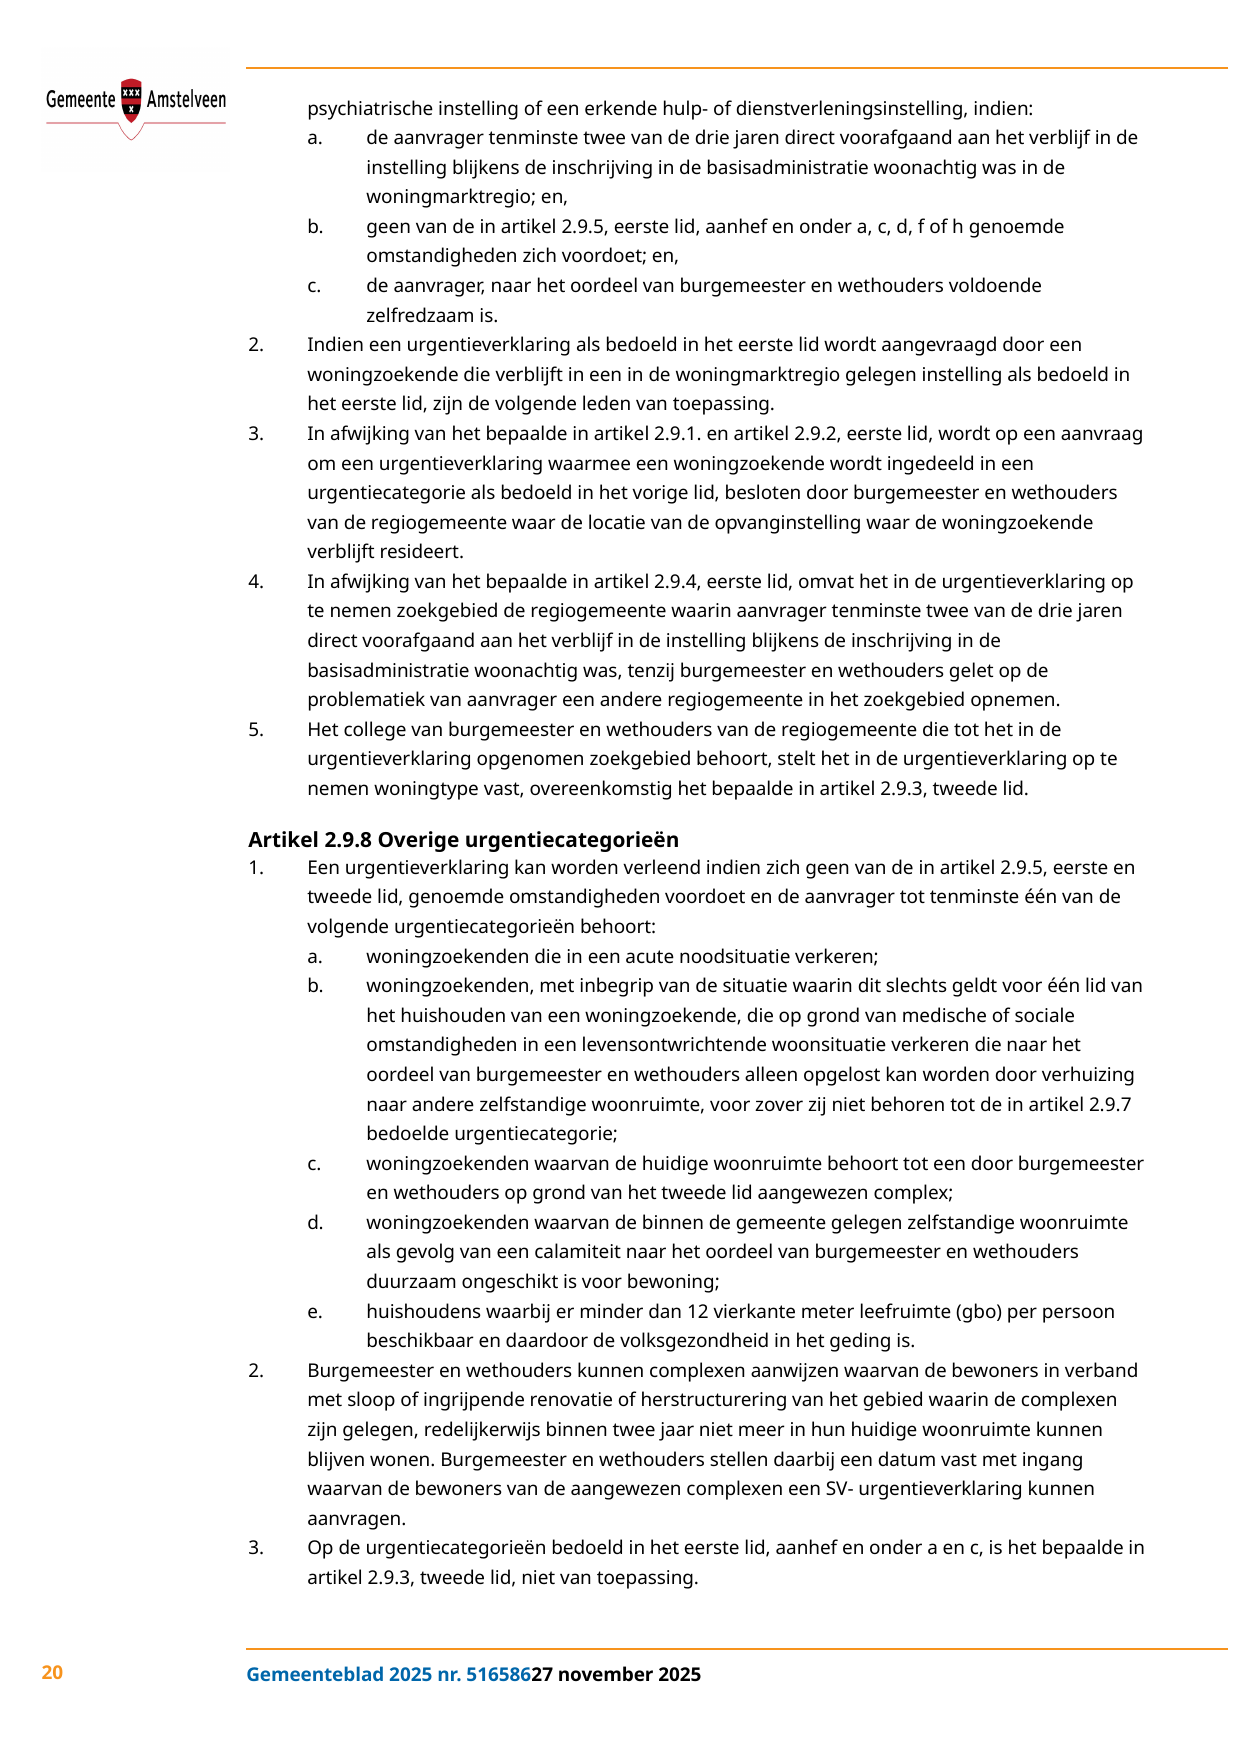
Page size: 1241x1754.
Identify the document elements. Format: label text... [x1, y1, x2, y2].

list Burgemeester en wethouders kunnen complexen aanwijzen waarvan de bewoners in verband met sloop of ingrijpende renovatie of herstructurering van het gebied waarin de complexen zijn gelegen, redelijkerwijs binnen twee jaar niet meer in hun huidige woonruimte kunnen blijven wonen. Burgemeester en wethouders stellen daarbij een datum vast met ingang waarvan de bewoners van de aangewezen complexen een SV- urgentieverklaring kunnen aanvragen. [248, 1357, 1152, 1531]
list Een urgentieverklaring kan worden verleend indien zich geen van de in artikel 2.9.5, eerste en tweede lid, genoemde omstandigheden voordoet en de aanvrager tot tenminste één van de volgende urgentiecategorieën behoort: [248, 854, 1152, 939]
list huishoudens waarbij er minder dan 12 vierkante meter leefruimte (gbo) per persoon beschikbaar en daardoor de volksgezondheid in het geding is. [307, 1298, 1152, 1353]
list woningzoekenden die in een acute noodsituatie verkeren; [307, 943, 1152, 968]
picture [41, 47, 231, 172]
list de aanvrager, naar het oordeel van burgemeester en wethouders voldoende zelfredzaam is. [307, 272, 1152, 328]
list In afwijking van het bepaalde in artikel 2.9.4, eerste lid, omvat het in de urgentieverklaring op te nemen zoekgebied de regiogemeente waarin aanvrager tenminste twee van de drie jaren direct voorafgaand aan het verblijf in de instelling blijkens de inschrijving in de basisadministratie woonachtig was, tenzij burgemeester en wethouders gelet op de problematiek van aanvrager een andere regiogemeente in het zoekgebied opnemen. [248, 568, 1152, 712]
list woningzoekenden waarvan de binnen de gemeente gelegen zelfstandige woonruimte als gevolg van een calamiteit naar het oordeel van burgemeester en wethouders duurzaam ongeschikt is voor bewoning; [307, 1209, 1152, 1294]
list In afwijking van het bepaalde in artikel 2.9.1. en artikel 2.9.2, eerste lid, wordt op een aanvraag om een urgentieverklaring waarmee een woningzoekende wordt ingedeeld in een urgentiecategorie als bedoeld in het vorige lid, besloten door burgemeester en wethouders van de regiogemeente waar de locatie van de opvanginstelling waar de woningzoekende verblijft resideert. [248, 420, 1152, 564]
list Indien een urgentieverklaring als bedoeld in het eerste lid wordt aangevraagd door een woningzoekende die verblijft in een in de woningmarktregio gelegen instelling als bedoeld in het eerste lid, zijn de volgende leden van toepassing. [248, 331, 1152, 416]
list woningzoekenden, met inbegrip van de situatie waarin dit slechts geldt voor één lid van het huishouden van een woningzoekende, die op grond van medische of sociale omstandigheden in een levensontwrichtende woonsituatie verkeren die naar het oordeel van burgemeester en wethouders alleen opgelost kan worden door verhuizing naar andere zelfstandige woonruimte, voor zover zij niet behoren tot de in artikel 2.9.7 bedoelde urgentiecategorie; [307, 972, 1152, 1146]
list woningzoekenden waarvan de huidige woonruimte behoort tot een door burgemeester en wethouders op grond van het tweede lid aangewezen complex; [307, 1150, 1152, 1205]
list Het college van burgemeester en wethouders van de regiogemeente die tot het in de urgentieverklaring opgenomen zoekgebied behoort, stelt het in de urgentieverklaring op te nemen woningtype vast, overeenkomstig het bepaalde in artikel 2.9.3, tweede lid. [248, 716, 1152, 801]
text Artikel 2.9.8 Overige urgentiecategorieën [248, 826, 1152, 854]
list Op de urgentiecategorieën bedoeld in het eerste lid, aanhef en onder a en c, is het bepaalde in artikel 2.9.3, tweede lid, niet van toepassing. [248, 1534, 1152, 1590]
list psychiatrische instelling of een erkende hulp- of dienstverleningsinstelling, indien: [248, 95, 1152, 121]
list de aanvrager tenminste twee van de drie jaren direct voorafgaand aan het verblijf in de instelling blijkens de inschrijving in de basisadministratie woonachtig was in de woningmarktregio; en, [307, 124, 1152, 209]
list geen van de in artikel 2.9.5, eerste lid, aanhef en onder a, c, d, f of h genoemde omstandigheden zich voordoet; en, [307, 213, 1152, 268]
